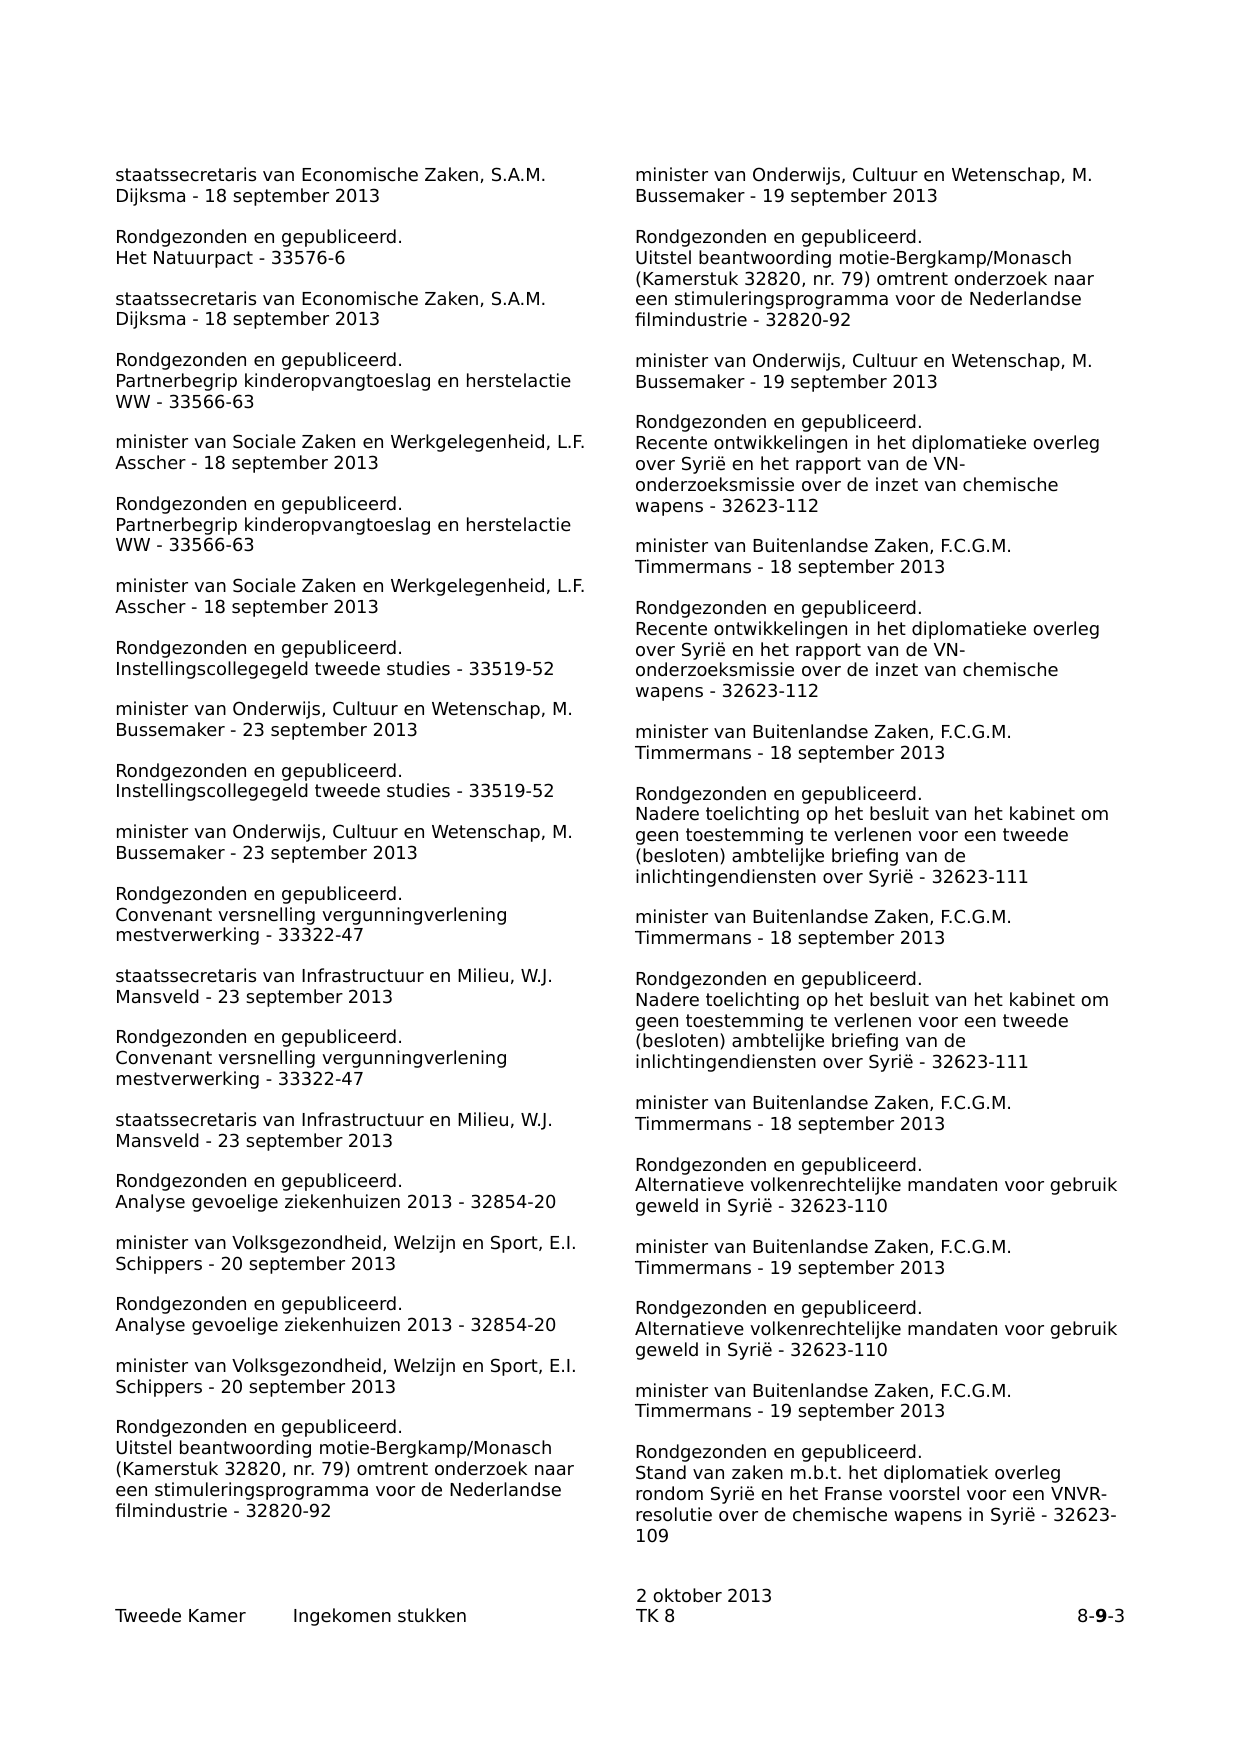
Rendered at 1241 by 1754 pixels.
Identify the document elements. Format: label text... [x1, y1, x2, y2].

text Recente ontwikkelingen in het diplomatieke overleg over Syrië en het rapport van de VN-onderzoeksmissie over de inzet van chemische wapens - 32623-112 [635, 433, 1125, 516]
text minister van Buitenlandse Zaken, F.C.G.M. Timmermans - 18 september 2013 [635, 907, 1125, 949]
text minister van Buitenlandse Zaken, F.C.G.M. Timmermans - 18 september 2013 [635, 536, 1125, 578]
text minister van Buitenlandse Zaken, F.C.G.M. Timmermans - 19 september 2013 [635, 1381, 1125, 1422]
text Rondgezonden en gepubliceerd. [635, 598, 1125, 618]
text Recente ontwikkelingen in het diplomatieke overleg over Syrië en het rapport van de VN-onderzoeksmissie over de inzet van chemische wapens - 32623-112 [635, 618, 1125, 702]
text Het Natuurpact - 33576-6 [115, 247, 605, 268]
text Instellingscollegegeld tweede studies - 33519-52 [115, 781, 605, 802]
text Rondgezonden en gepubliceerd. [635, 412, 1125, 433]
text Convenant versnelling vergunningverlening mestverwerking - 33322-47 [115, 904, 605, 946]
text minister van Volksgezondheid, Welzijn en Sport, E.I. Schippers - 20 september 2013 [115, 1356, 605, 1397]
text Partnerbegrip kinderopvangtoeslag en herstelactie WW - 33566-63 [115, 371, 605, 412]
text Rondgezonden en gepubliceerd. [115, 1294, 605, 1315]
text Rondgezonden en gepubliceerd. [635, 1442, 1125, 1463]
text Rondgezonden en gepubliceerd. [115, 637, 605, 658]
text minister van Buitenlandse Zaken, F.C.G.M. Timmermans - 18 september 2013 [635, 1093, 1125, 1134]
text Rondgezonden en gepubliceerd. [115, 1417, 605, 1438]
text staatssecretaris van Economische Zaken, S.A.M. Dijksma - 18 september 2013 [115, 165, 605, 207]
text minister van Onderwijs, Cultuur en Wetenschap, M. Bussemaker - 23 september 2013 [115, 699, 605, 741]
text minister van Sociale Zaken en Werkgelegenheid, L.F. Asscher - 18 september 2013 [115, 432, 605, 474]
text minister van Buitenlandse Zaken, F.C.G.M. Timmermans - 18 september 2013 [635, 722, 1125, 763]
text Alternatieve volkenrechtelijke mandaten voor gebruik geweld in Syrië - 32623-110 [635, 1319, 1125, 1361]
text Instellingscollegegeld tweede studies - 33519-52 [115, 658, 605, 679]
text Rondgezonden en gepubliceerd. [115, 494, 605, 514]
text Nadere toelichting op het besluit van het kabinet om geen toestemming te verlenen voor een tweede (besloten) ambtelijke briefing van de inlichtingendiensten over Syrië - 32623-111 [635, 804, 1125, 887]
text Rondgezonden en gepubliceerd. [635, 783, 1125, 804]
text Analyse gevoelige ziekenhuizen 2013 - 32854-20 [115, 1315, 605, 1336]
text Partnerbegrip kinderopvangtoeslag en herstelactie WW - 33566-63 [115, 514, 605, 556]
text staatssecretaris van Infrastructuur en Milieu, W.J. Mansveld - 23 september 2013 [115, 966, 605, 1007]
text Rondgezonden en gepubliceerd. [115, 227, 605, 247]
text staatssecretaris van Economische Zaken, S.A.M. Dijksma - 18 september 2013 [115, 288, 605, 330]
text minister van Sociale Zaken en Werkgelegenheid, L.F. Asscher - 18 september 2013 [115, 576, 605, 617]
text Stand van zaken m.b.t. het diplomatiek overleg rondom Syrië en het Franse voorstel voor een VNVR-resolutie over de chemische wapens in Syrië - 32623-109 [635, 1463, 1125, 1546]
text Rondgezonden en gepubliceerd. [115, 1171, 605, 1192]
text minister van Onderwijs, Cultuur en Wetenschap, M. Bussemaker - 19 september 2013 [635, 351, 1125, 392]
text minister van Onderwijs, Cultuur en Wetenschap, M. Bussemaker - 23 september 2013 [115, 822, 605, 863]
text Nadere toelichting op het besluit van het kabinet om geen toestemming te verlenen voor een tweede (besloten) ambtelijke briefing van de inlichtingendiensten over Syrië - 32623-111 [635, 989, 1125, 1073]
text minister van Volksgezondheid, Welzijn en Sport, E.I. Schippers - 20 september 2013 [115, 1233, 605, 1274]
text Rondgezonden en gepubliceerd. [635, 1298, 1125, 1319]
text Uitstel beantwoording motie-Bergkamp/Monasch (Kamerstuk 32820, nr. 79) omtrent onderzoek naar een stimuleringsprogramma voor de Nederlandse filmindustrie - 32820-92 [635, 247, 1125, 331]
text Rondgezonden en gepubliceerd. [635, 969, 1125, 989]
text Rondgezonden en gepubliceerd. [115, 761, 605, 781]
text Uitstel beantwoording motie-Bergkamp/Monasch (Kamerstuk 32820, nr. 79) omtrent onderzoek naar een stimuleringsprogramma voor de Nederlandse filmindustrie - 32820-92 [115, 1438, 605, 1521]
text Rondgezonden en gepubliceerd. [115, 350, 605, 371]
text Convenant versnelling vergunningverlening mestverwerking - 33322-47 [115, 1048, 605, 1090]
text Rondgezonden en gepubliceerd. [635, 1154, 1125, 1175]
text Rondgezonden en gepubliceerd. [635, 227, 1125, 247]
text Alternatieve volkenrechtelijke mandaten voor gebruik geweld in Syrië - 32623-110 [635, 1175, 1125, 1217]
text Rondgezonden en gepubliceerd. [115, 883, 605, 904]
text staatssecretaris van Infrastructuur en Milieu, W.J. Mansveld - 23 september 2013 [115, 1110, 605, 1151]
text Analyse gevoelige ziekenhuizen 2013 - 32854-20 [115, 1192, 605, 1213]
text minister van Buitenlandse Zaken, F.C.G.M. Timmermans - 19 september 2013 [635, 1237, 1125, 1278]
text minister van Onderwijs, Cultuur en Wetenschap, M. Bussemaker - 19 september 2013 [635, 165, 1125, 207]
text Rondgezonden en gepubliceerd. [115, 1027, 605, 1048]
